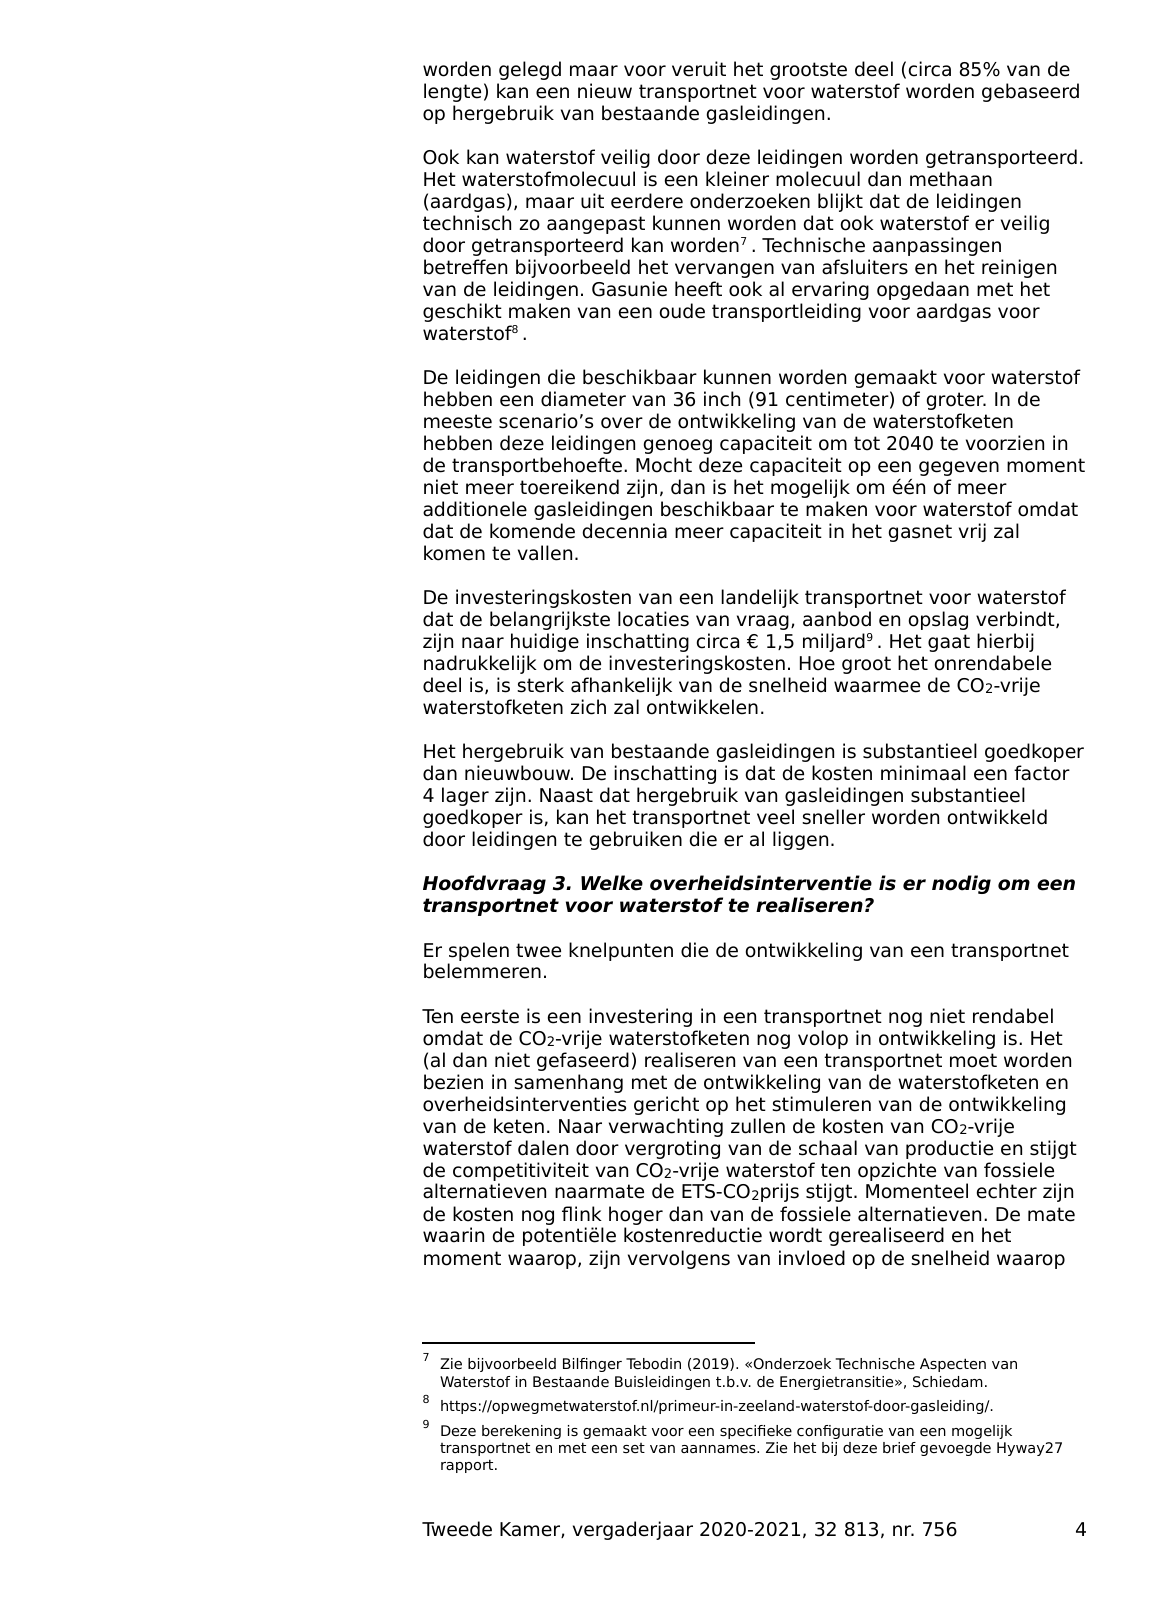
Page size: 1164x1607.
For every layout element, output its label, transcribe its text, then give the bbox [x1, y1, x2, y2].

text https://opwegmetwaterstof.nl/primeur-in-zeeland-waterstof-door-gasleiding/. [422, 1393, 1087, 1416]
text De leidingen die beschikbaar kunnen worden gemaakt voor waterstof hebben een diameter van 36 inch (91 centimeter) of groter. In de meeste scenario’s over de ontwikkeling van de waterstofketen hebben deze leidingen genoeg capaciteit om tot 2040 te voorzien in de transportbehoefte. Mocht deze capaciteit op een gegeven moment niet meer toereikend zijn, dan is het mogelijk om één of meer additionele gasleidingen beschikbaar te maken voor waterstof omdat dat de komende decennia meer capaciteit in het gasnet vrij zal komen te vallen. [422, 367, 1087, 565]
text worden gelegd maar voor veruit het grootste deel (circa 85% van de lengte) kan een nieuw transportnet voor waterstof worden gebaseerd op hergebruik van bestaande gasleidingen. [422, 59, 1087, 125]
text Er spelen twee knelpunten die de ontwikkeling van een transportnet belemmeren. [422, 939, 1087, 983]
text Het hergebruik van bestaande gasleidingen is substantieel goedkoper dan nieuwbouw. De inschatting is dat de kosten minimaal een factor 4 lager zijn. Naast dat hergebruik van gasleidingen substantieel goedkoper is, kan het transportnet veel sneller worden ontwikkeld door leidingen te gebruiken die er al liggen. [422, 741, 1087, 851]
text Ook kan waterstof veilig door deze leidingen worden getransporteerd. Het waterstofmolecuul is een kleiner molecuul dan methaan (aardgas), maar uit eerdere onderzoeken blijkt dat de leidingen technisch zo aangepast kunnen worden dat ook waterstof er veilig door getransporteerd kan worden. Technische aanpassingen betreffen bijvoorbeeld het vervangen van afsluiters en het reinigen van de leidingen. Gasunie heeft ook al ervaring opgedaan met het geschikt maken van een oude transportleiding voor aardgas voor waterstof. [422, 147, 1087, 345]
text Zie bijvoorbeeld Bilfinger Tebodin (2019). «Onderzoek Technische Aspecten van Waterstof in Bestaande Buisleidingen t.b.v. de Energietransitie», Schiedam. [422, 1352, 1087, 1391]
text Deze berekening is gemaakt voor een specifieke configuratie van een mogelijk transportnet en met een set van aannames. Zie het bij deze brief gevoegde Hyway27 rapport. [422, 1418, 1087, 1474]
subtitle Hoofdvraag 3. Welke overheidsinterventie is er nodig om een transportnet voor waterstof te realiseren? [422, 873, 1087, 917]
text Ten eerste is een investering in een transportnet nog niet rendabel omdat de CO2-vrije waterstofketen nog volop in ontwikkeling is. Het (al dan niet gefaseerd) realiseren van een transportnet moet worden bezien in samenhang met de ontwikkeling van de waterstofketen en overheidsinterventies gericht op het stimuleren van de ontwikkeling van de keten. Naar verwachting zullen de kosten van CO2-vrije waterstof dalen door vergroting van de schaal van productie en stijgt de competitiviteit van CO2-vrije waterstof ten opzichte van fossiele alternatieven naarmate de ETS-CO2prijs stijgt. Momenteel echter zijn de kosten nog flink hoger dan van de fossiele alternatieven. De mate waarin de potentiële kostenreductie wordt gerealiseerd en het moment waarop, zijn vervolgens van invloed op de snelheid waarop [422, 1006, 1087, 1269]
text De investeringskosten van een landelijk transportnet voor waterstof dat de belangrijkste locaties van vraag, aanbod en opslag verbindt, zijn naar huidige inschatting circa € 1,5 miljard. Het gaat hierbij nadrukkelijk om de investeringskosten. Hoe groot het onrendabele deel is, is sterk afhankelijk van de snelheid waarmee de CO2-vrije waterstofketen zich zal ontwikkelen. [422, 587, 1087, 719]
